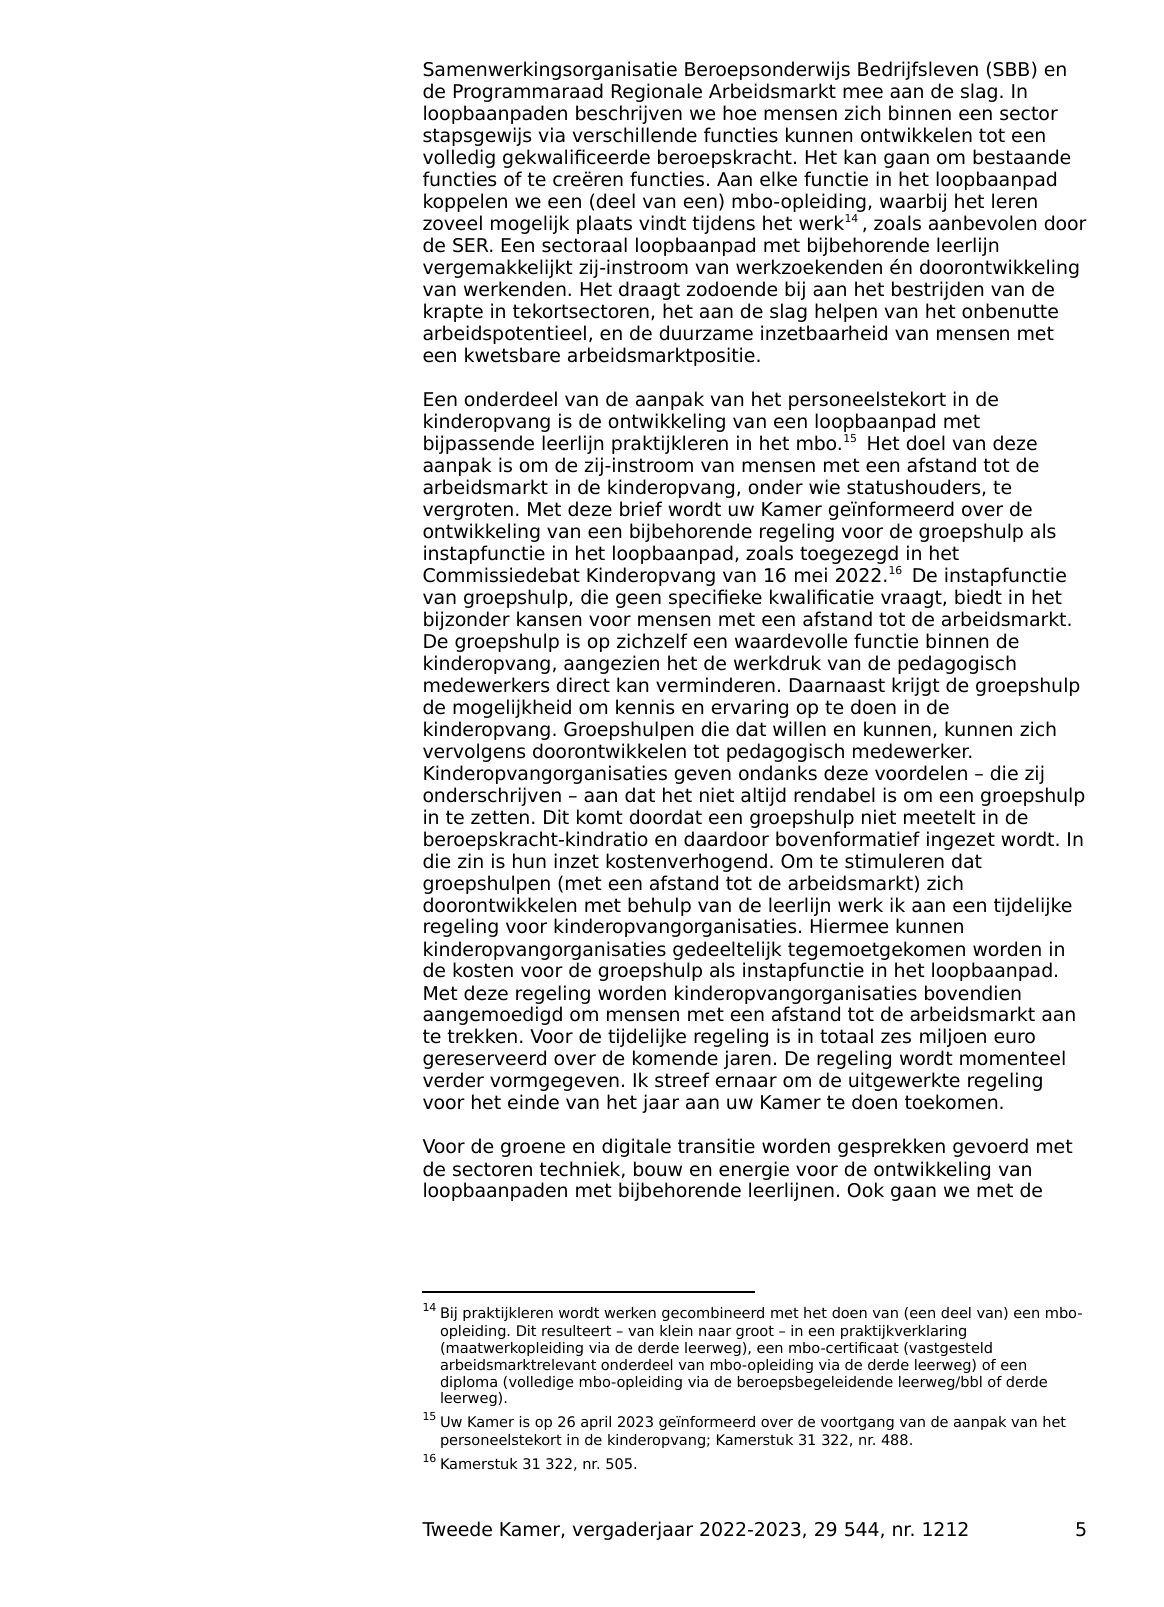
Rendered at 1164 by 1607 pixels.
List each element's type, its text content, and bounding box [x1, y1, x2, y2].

text Bij praktijkleren wordt werken gecombineerd met het doen van (een deel van) een mbo-opleiding. Dit resulteert – van klein naar groot – in een praktijkverklaring (maatwerkopleiding via de derde leerweg), een mbo-certificaat (vastgesteld arbeidsmarktrelevant onderdeel van mbo-opleiding via de derde leerweg) of een diploma (volledige mbo-opleiding via de beroepsbegeleidende leerweg/bbl of derde leerweg). [422, 1301, 1087, 1407]
text Uw Kamer is op 26 april 2023 geïnformeerd over de voortgang van de aanpak van het personeelstekort in de kinderopvang; Kamerstuk 31 322, nr. 488. [422, 1410, 1087, 1449]
text Voor de groene en digitale transitie worden gesprekken gevoerd met de sectoren techniek, bouw en energie voor de ontwikkeling van loopbaanpaden met bijbehorende leerlijnen. Ook gaan we met de [422, 1136, 1087, 1202]
text Samenwerkingsorganisatie Beroepsonderwijs Bedrijfsleven (SBB) en de Programmaraad Regionale Arbeidsmarkt mee aan de slag. In loopbaanpaden beschrijven we hoe mensen zich binnen een sector stapsgewijs via verschillende functies kunnen ontwikkelen tot een volledig gekwalificeerde beroepskracht. Het kan gaan om bestaande functies of te creëren functies. Aan elke functie in het loopbaanpad koppelen we een (deel van een) mbo-opleiding, waarbij het leren zoveel mogelijk plaats vindt tijdens het werk, zoals aanbevolen door de SER. Een sectoraal loopbaanpad met bijbehorende leerlijn vergemakkelijkt zij-instroom van werkzoekenden én doorontwikkeling van werkenden. Het draagt zodoende bij aan het bestrijden van de krapte in tekortsectoren, het aan de slag helpen van het onbenutte arbeidspotentieel, en de duurzame inzetbaarheid van mensen met een kwetsbare arbeidsmarktpositie. [422, 59, 1087, 367]
text Kamerstuk 31 322, nr. 505. [422, 1452, 1087, 1474]
text Een onderdeel van de aanpak van het personeelstekort in de kinderopvang is de ontwikkeling van een loopbaanpad met bijpassende leerlijn praktijkleren in het mbo. Het doel van deze aanpak is om de zij-instroom van mensen met een afstand tot de arbeidsmarkt in de kinderopvang, onder wie statushouders, te vergroten. Met deze brief wordt uw Kamer geïnformeerd over de ontwikkeling van een bijbehorende regeling voor de groepshulp als instapfunctie in het loopbaanpad, zoals toegezegd in het Commissiedebat Kinderopvang van 16 mei 2022. De instapfunctie van groepshulp, die geen specifieke kwalificatie vraagt, biedt in het bijzonder kansen voor mensen met een afstand tot de arbeidsmarkt. De groepshulp is op zichzelf een waardevolle functie binnen de kinderopvang, aangezien het de werkdruk van de pedagogisch medewerkers direct kan verminderen. Daarnaast krijgt de groepshulp de mogelijkheid om kennis en ervaring op te doen in de kinderopvang. Groepshulpen die dat willen en kunnen, kunnen zich vervolgens doorontwikkelen tot pedagogisch medewerker. Kinderopvangorganisaties geven ondanks deze voordelen – die zij onderschrijven – aan dat het niet altijd rendabel is om een groepshulp in te zetten. Dit komt doordat een groepshulp niet meetelt in de beroepskracht-kindratio en daardoor bovenformatief ingezet wordt. In die zin is hun inzet kostenverhogend. Om te stimuleren dat groepshulpen (met een afstand tot de arbeidsmarkt) zich doorontwikkelen met behulp van de leerlijn werk ik aan een tijdelijke regeling voor kinderopvangorganisaties. Hiermee kunnen kinderopvangorganisaties gedeeltelijk tegemoetgekomen worden in de kosten voor de groepshulp als instapfunctie in het loopbaanpad. Met deze regeling worden kinderopvangorganisaties bovendien aangemoedigd om mensen met een afstand tot de arbeidsmarkt aan te trekken. Voor de tijdelijke regeling is in totaal zes miljoen euro gereserveerd over de komende jaren. De regeling wordt momenteel verder vormgegeven. Ik streef ernaar om de uitgewerkte regeling voor het einde van het jaar aan uw Kamer te doen toekomen. [422, 389, 1087, 1114]
